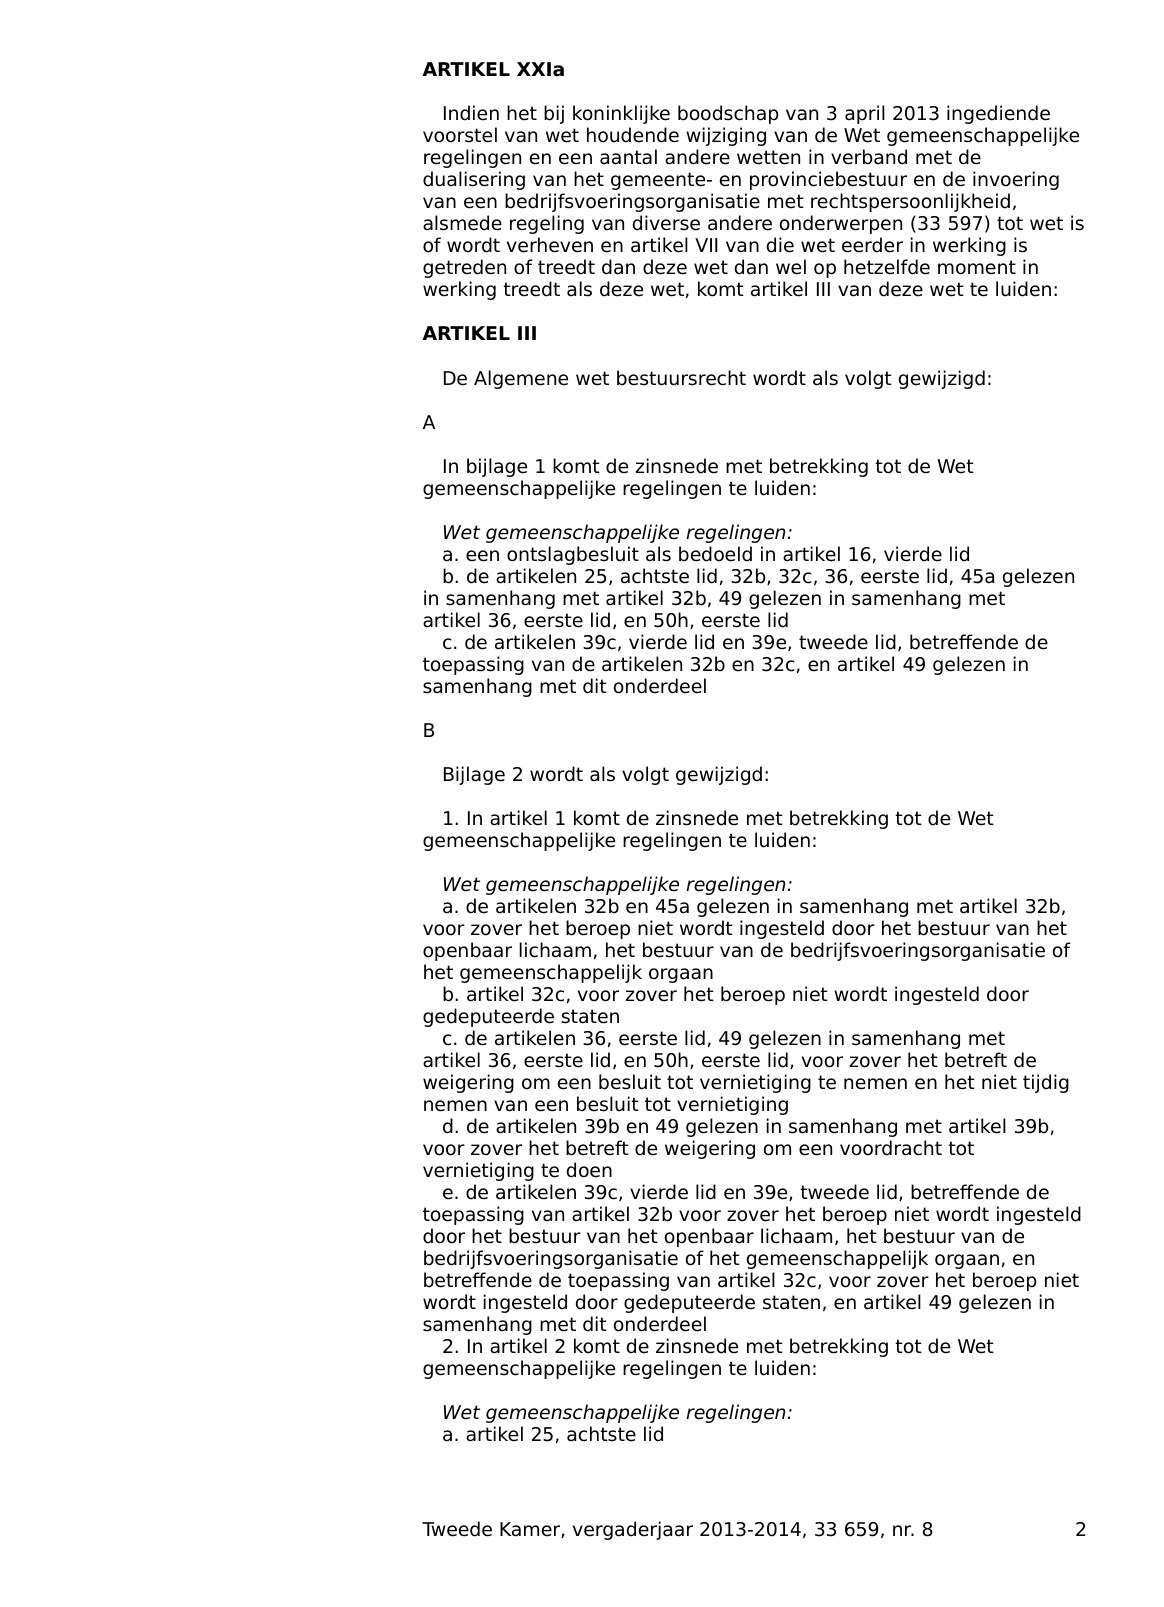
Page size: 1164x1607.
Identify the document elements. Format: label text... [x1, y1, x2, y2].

text Wet gemeenschappelijke regelingen: [422, 1402, 1087, 1424]
subtitle ARTIKEL XXIa [422, 59, 1087, 81]
subtitle B [422, 720, 1087, 742]
text c. de artikelen 39c, vierde lid en 39e, tweede lid, betreffende de toepassing van de artikelen 32b en 32c, en artikel 49 gelezen in samenhang met dit onderdeel [422, 632, 1087, 698]
text a. de artikelen 32b en 45a gelezen in samenhang met artikel 32b, voor zover het beroep niet wordt ingesteld door het bestuur van het openbaar lichaam, het bestuur van de bedrijfsvoeringsorganisatie of het gemeenschappelijk orgaan [422, 896, 1087, 984]
text b. de artikelen 25, achtste lid, 32b, 32c, 36, eerste lid, 45a gelezen in samenhang met artikel 32b, 49 gelezen in samenhang met artikel 36, eerste lid, en 50h, eerste lid [422, 566, 1087, 632]
text a. artikel 25, achtste lid [422, 1424, 1087, 1446]
text e. de artikelen 39c, vierde lid en 39e, tweede lid, betreffende de toepassing van artikel 32b voor zover het beroep niet wordt ingesteld door het bestuur van het openbaar lichaam, het bestuur van de bedrijfsvoeringsorganisatie of het gemeenschappelijk orgaan, en betreffende de toepassing van artikel 32c, voor zover het beroep niet wordt ingesteld door gedeputeerde staten, en artikel 49 gelezen in samenhang met dit onderdeel [422, 1182, 1087, 1336]
text 2. In artikel 2 komt de zinsnede met betrekking tot de Wet gemeenschappelijke regelingen te luiden: [422, 1336, 1087, 1380]
text a. een ontslagbesluit als bedoeld in artikel 16, vierde lid [422, 544, 1087, 566]
text Wet gemeenschappelijke regelingen: [422, 522, 1087, 544]
text d. de artikelen 39b en 49 gelezen in samenhang met artikel 39b, voor zover het betreft de weigering om een voordracht tot vernietiging te doen [422, 1116, 1087, 1182]
text Wet gemeenschappelijke regelingen: [422, 874, 1087, 896]
text Bijlage 2 wordt als volgt gewijzigd: [422, 764, 1087, 786]
text Indien het bij koninklijke boodschap van 3 april 2013 ingediende voorstel van wet houdende wijziging van de Wet gemeenschappelijke regelingen en een aantal andere wetten in verband met de dualisering van het gemeente- en provinciebestuur en de invoering van een bedrijfsvoeringsorganisatie met rechtspersoonlijkheid, alsmede regeling van diverse andere onderwerpen (33 597) tot wet is of wordt verheven en artikel VII van die wet eerder in werking is getreden of treedt dan deze wet dan wel op hetzelfde moment in werking treedt als deze wet, komt artikel III van deze wet te luiden: [422, 103, 1087, 301]
text In bijlage 1 komt de zinsnede met betrekking tot de Wet gemeenschappelijke regelingen te luiden: [422, 456, 1087, 500]
subtitle ARTIKEL III [422, 323, 1087, 345]
text c. de artikelen 36, eerste lid, 49 gelezen in samenhang met artikel 36, eerste lid, en 50h, eerste lid, voor zover het betreft de weigering om een besluit tot vernietiging te nemen en het niet tijdig nemen van een besluit tot vernietiging [422, 1028, 1087, 1116]
text b. artikel 32c, voor zover het beroep niet wordt ingesteld door gedeputeerde staten [422, 984, 1087, 1028]
text 1. In artikel 1 komt de zinsnede met betrekking tot de Wet gemeenschappelijke regelingen te luiden: [422, 808, 1087, 852]
subtitle A [422, 412, 1087, 433]
text De Algemene wet bestuursrecht wordt als volgt gewijzigd: [422, 367, 1087, 389]
